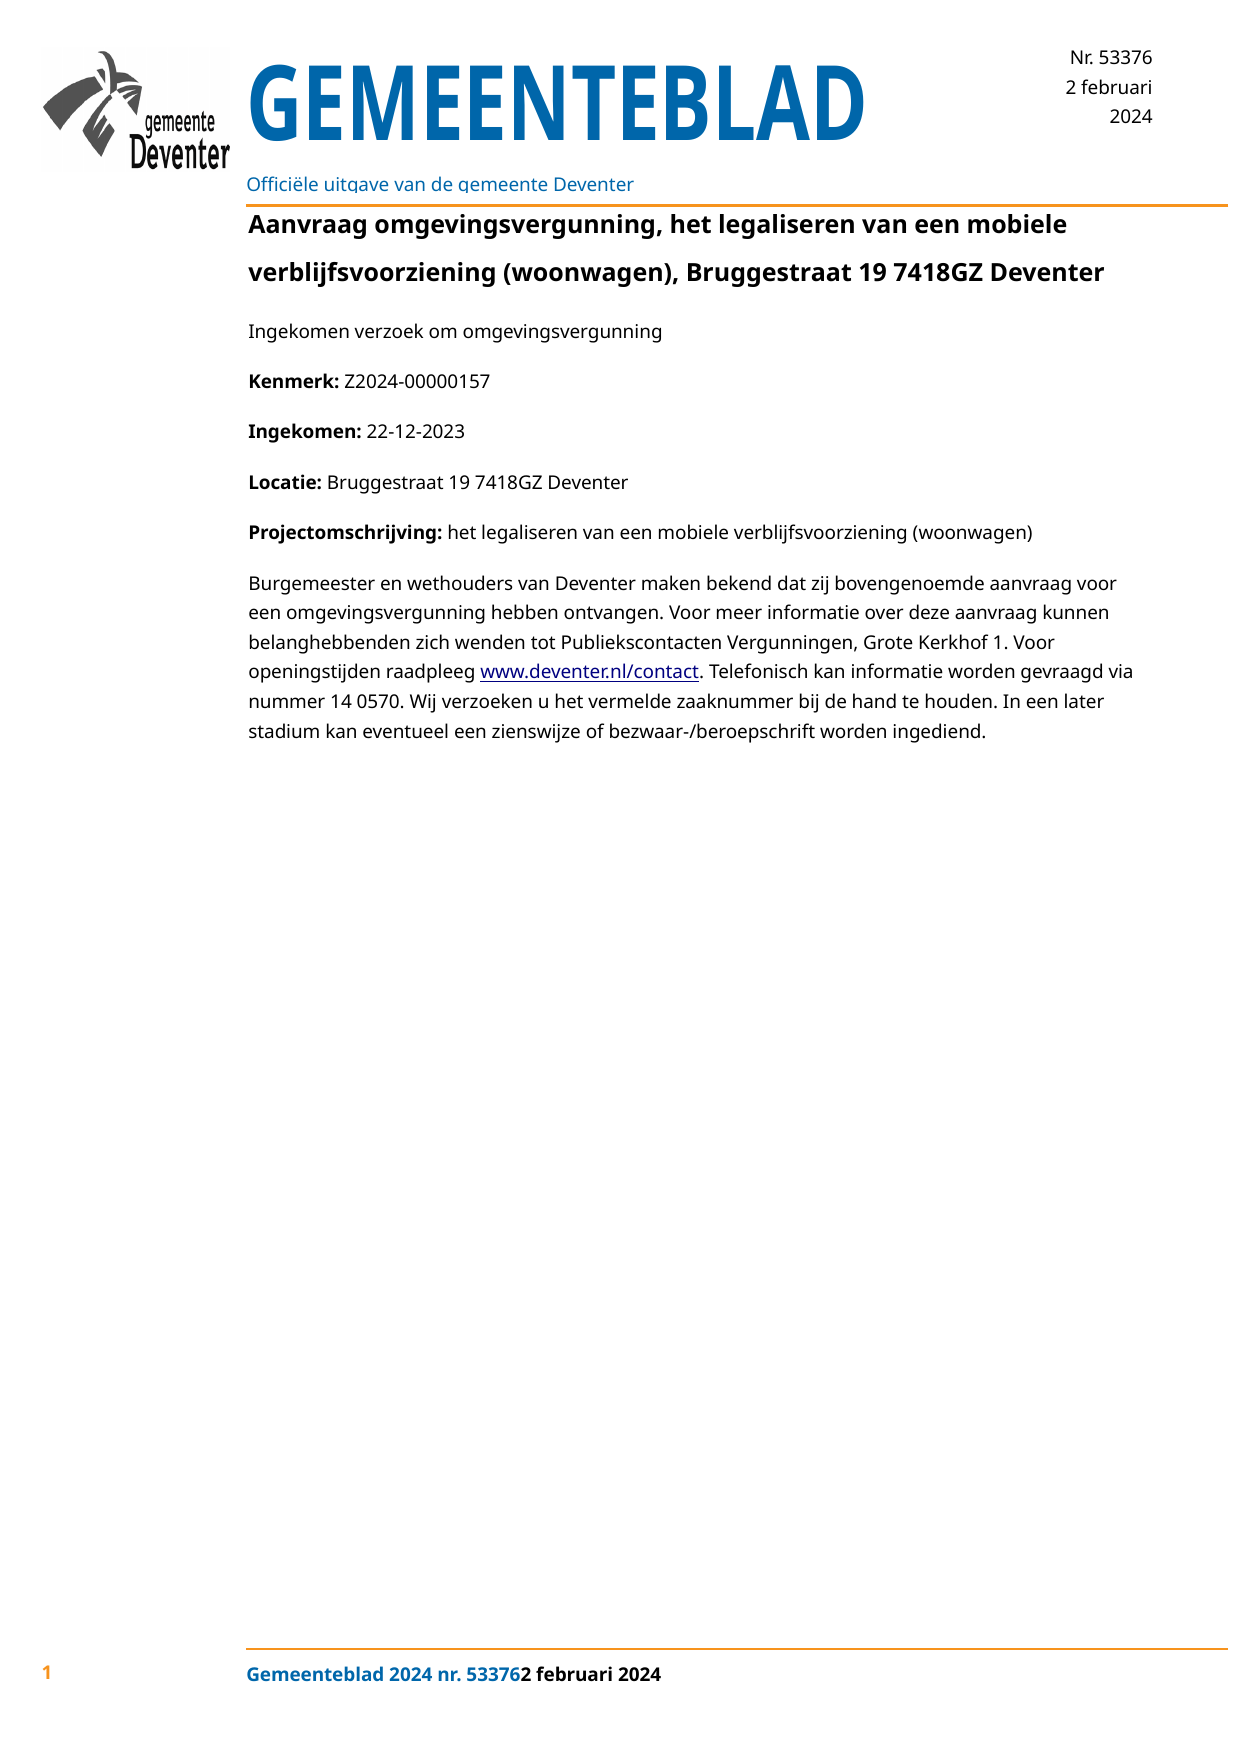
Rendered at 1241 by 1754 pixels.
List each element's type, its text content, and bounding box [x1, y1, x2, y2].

text Locatie: Bruggestraat 19 7418GZ Deventer [248, 469, 1152, 495]
text Ingekomen: 22-12-2023 [248, 419, 1152, 444]
text Projectomschrijving: het legaliseren van een mobiele verblijfsvoorziening (woonwagen) [248, 519, 1152, 545]
text Aanvraag omgevingsvergunning, het legaliseren van een mobiele verblijfsvoorziening (woonwagen), Bruggestraat 19 7418GZ Deventer [248, 207, 1152, 288]
text Burgemeester en wethouders van Deventer maken bekend dat zij bovengenoemde aanvraag voor een omgevingsvergunning hebben ontvangen. Voor meer informatie over deze aanvraag kunnen belanghebbenden zich wenden tot Publiekscontacten Vergunningen, Grote Kerkhof 1. Voor openingstijden raadpleeg www.deventer.nl/contact. Telefonisch kan informatie worden gevraagd via nummer 14 0570. Wij verzoeken u het vermelde zaaknummer bij de hand te houden. In een later stadium kan eventueel een zienswijze of bezwaar-/beroepschrift worden ingediend. [248, 570, 1152, 744]
picture [41, 47, 231, 172]
text Ingekomen verzoek om omgevingsvergunning [248, 318, 1152, 344]
text Kenmerk: Z2024-00000157 [248, 368, 1152, 394]
